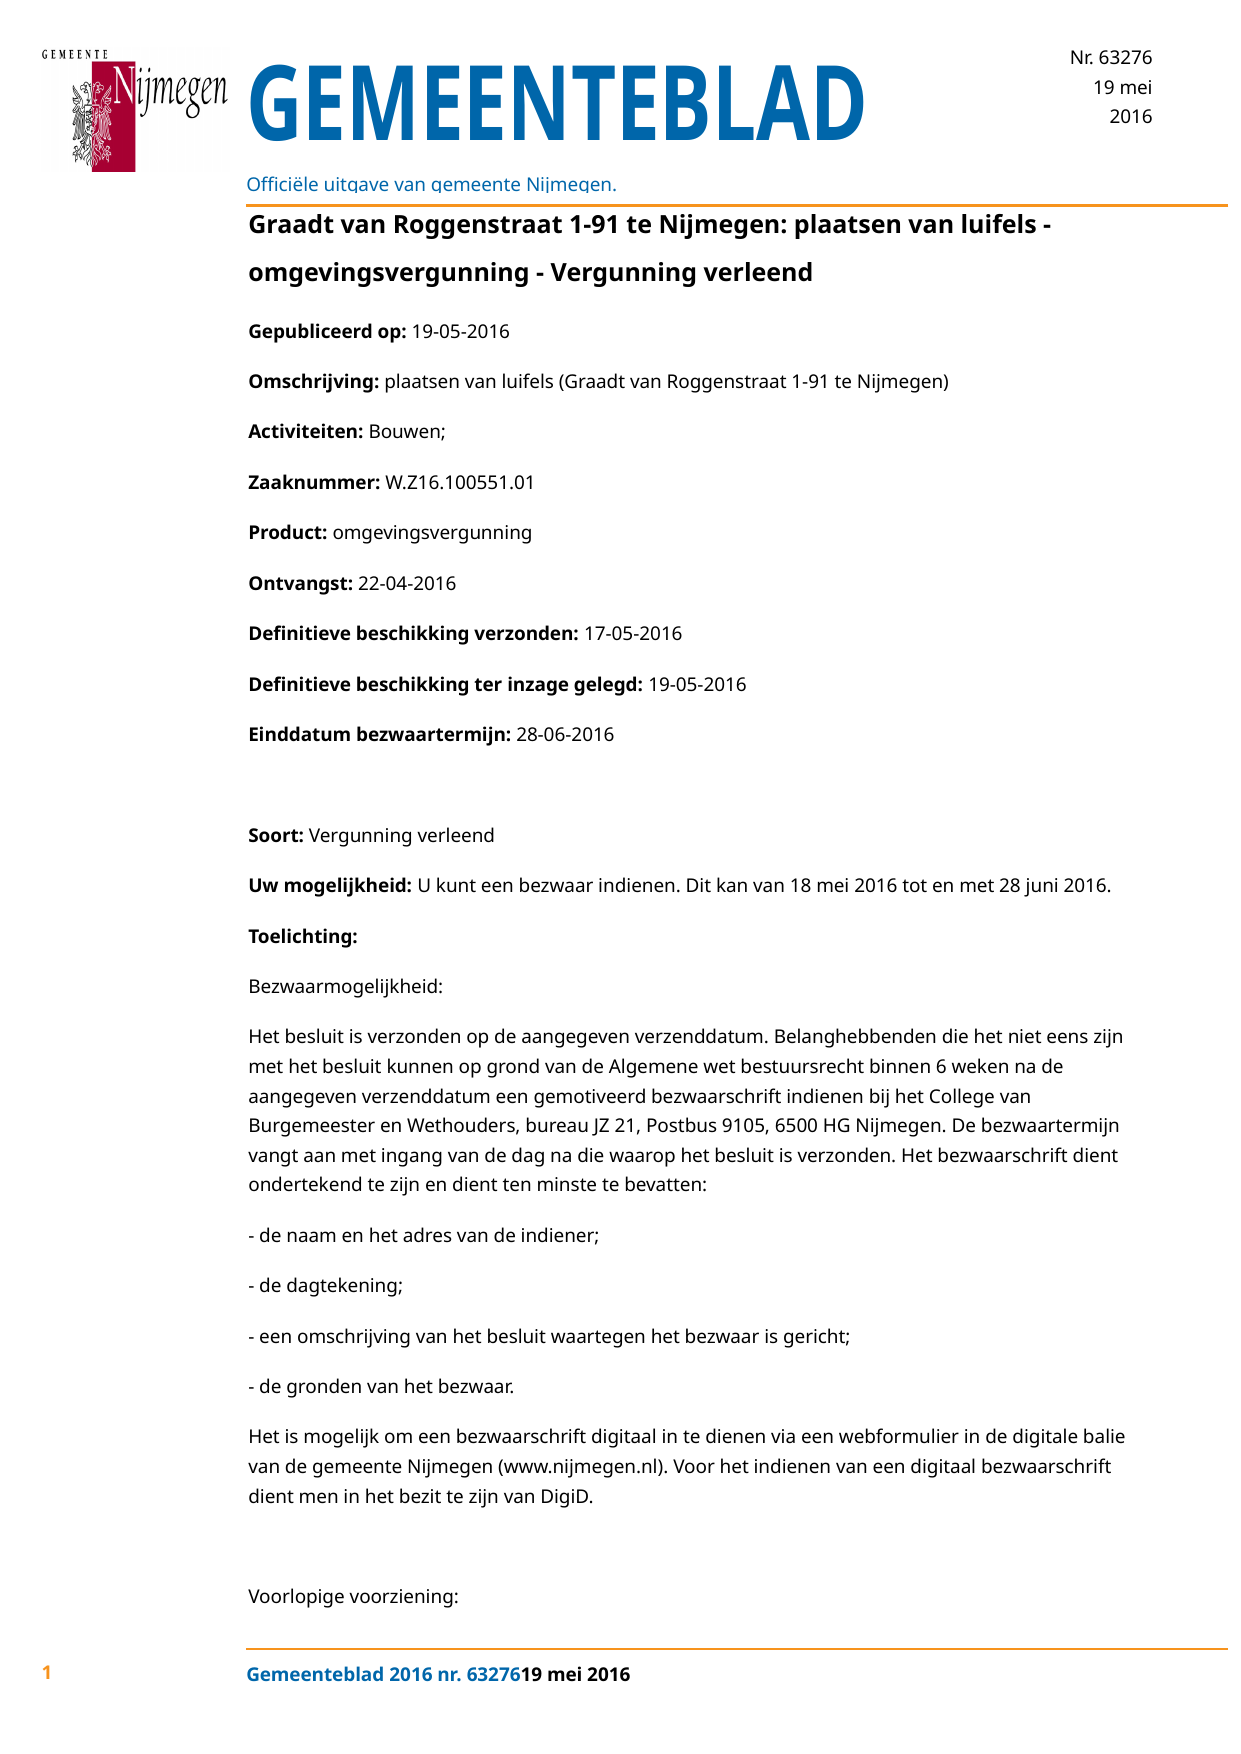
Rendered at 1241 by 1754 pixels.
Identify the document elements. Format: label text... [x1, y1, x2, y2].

text Activiteiten: Bouwen; [248, 419, 1152, 444]
text Uw mogelijkheid: U kunt een bezwaar indienen. Dit kan van 18 mei 2016 tot en met 28 juni 2016. [248, 872, 1152, 898]
text - een omschrijving van het besluit waartegen het bezwaar is gericht; [248, 1323, 1152, 1349]
text Het is mogelijk om een bezwaarschrift digitaal in te dienen via een webformulier in de digitale balie van de gemeente Nijmegen (www.nijmegen.nl). Voor het indienen van een digitaal bezwaarschrift dient men in het bezit te zijn van DigiD. [248, 1424, 1152, 1509]
text Het besluit is verzonden op de aangegeven verzenddatum. Belanghebbenden die het niet eens zijn met het besluit kunnen op grond van de Algemene wet bestuursrecht binnen 6 weken na de aangegeven verzenddatum een gemotiveerd bezwaarschrift indienen bij het College van Burgemeester en Wethouders, bureau JZ 21, Postbus 9105, 6500 HG Nijmegen. De bezwaartermijn vangt aan met ingang van de dag na die waarop het besluit is verzonden. Het bezwaarschrift dient ondertekend te zijn en dient ten minste te bevatten: [248, 1024, 1152, 1197]
text Toelichting: [248, 923, 1152, 949]
text Voorlopige voorziening: [248, 1584, 1152, 1609]
text Zaaknummer: W.Z16.100551.01 [248, 469, 1152, 495]
text Gepubliceerd op: 19-05-2016 [248, 318, 1152, 344]
text Definitieve beschikking verzonden: 17-05-2016 [248, 620, 1152, 646]
picture [41, 47, 231, 172]
text - de dagtekening; [248, 1272, 1152, 1298]
text Product: omgevingsvergunning [248, 519, 1152, 545]
text Einddatum bezwaartermijn: 28-06-2016 [248, 721, 1152, 747]
text Graadt van Roggenstraat 1-91 te Nijmegen: plaatsen van luifels - omgevingsvergunning - Vergunning verleend [248, 207, 1152, 288]
text Definitieve beschikking ter inzage gelegd: 19-05-2016 [248, 671, 1152, 697]
text Ontvangst: 22-04-2016 [248, 570, 1152, 596]
text Omschrijving: plaatsen van luifels (Graadt van Roggenstraat 1-91 te Nijmegen) [248, 368, 1152, 394]
text Bezwaarmogelijkheid: [248, 973, 1152, 999]
text - de gronden van het bezwaar. [248, 1373, 1152, 1399]
text - de naam en het adres van de indiener; [248, 1222, 1152, 1248]
text Soort: Vergunning verleend [248, 822, 1152, 848]
